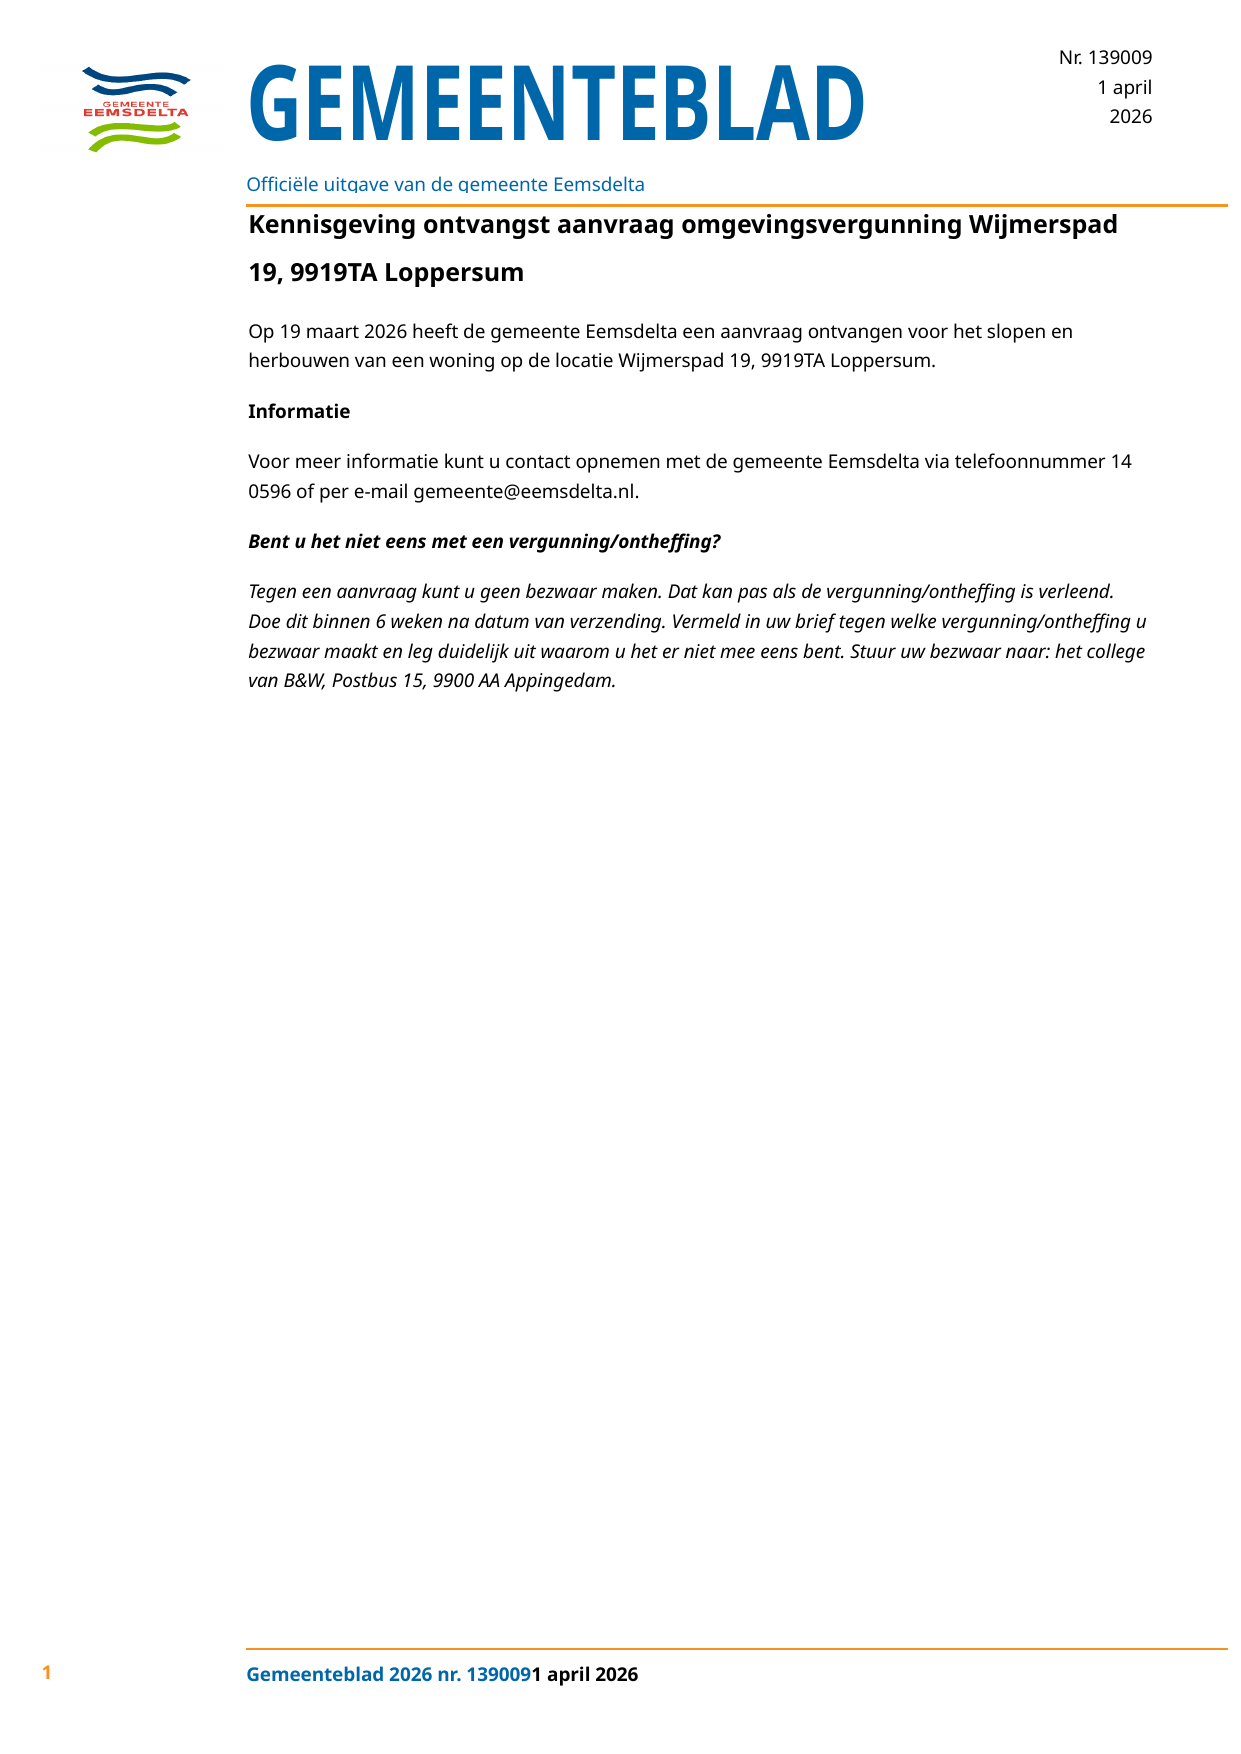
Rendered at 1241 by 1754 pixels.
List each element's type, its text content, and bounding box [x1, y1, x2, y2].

text Informatie [248, 398, 1152, 424]
text Bent u het niet eens met een vergunning/ontheffing? [248, 528, 1152, 554]
text Tegen een aanvraag kunt u geen bezwaar maken. Dat kan pas als de vergunning/ontheffing is verleend. Doe dit binnen 6 weken na datum van verzending. Vermeld in uw brief tegen welke vergunning/ontheffing u bezwaar maakt en leg duidelijk uit waarom u het er niet mee eens bent. Stuur uw bezwaar naar: het college van B&W, Postbus 15, 9900 AA Appingedam. [248, 579, 1152, 693]
text Voor meer informatie kunt u contact opnemen met de gemeente Eemsdelta via telefoonnummer 14 0596 of per e-mail gemeente@eemsdelta.nl. [248, 448, 1152, 504]
text Op 19 maart 2026 heeft de gemeente Eemsdelta een aanvraag ontvangen voor het slopen en herbouwen van een woning op de locatie Wijmerspad 19, 9919TA Loppersum. [248, 318, 1152, 373]
picture [41, 47, 231, 172]
text Kennisgeving ontvangst aanvraag omgevingsvergunning Wijmerspad 19, 9919TA Loppersum [248, 207, 1152, 288]
